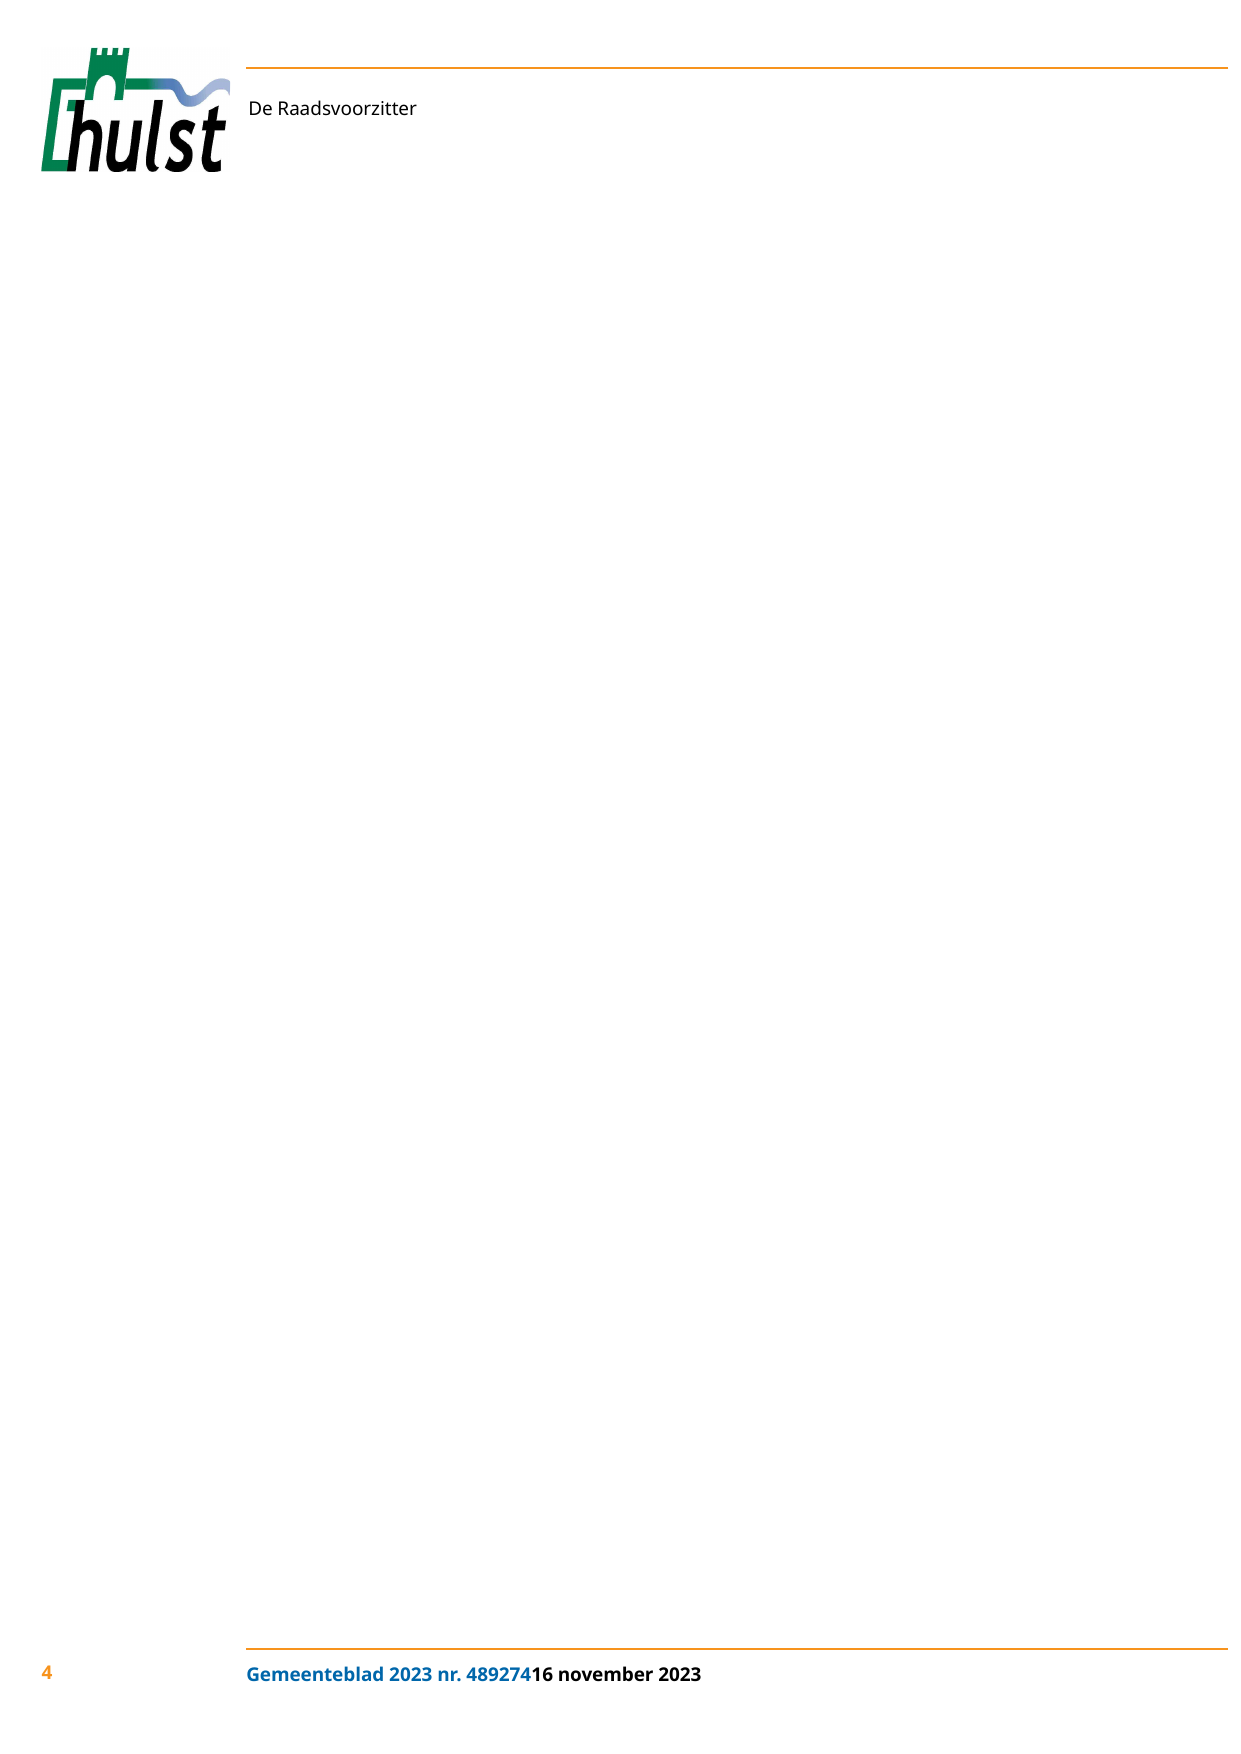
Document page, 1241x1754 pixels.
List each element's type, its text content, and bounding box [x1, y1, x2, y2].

text De Raadsvoorzitter [248, 95, 1152, 121]
picture [41, 47, 231, 172]
